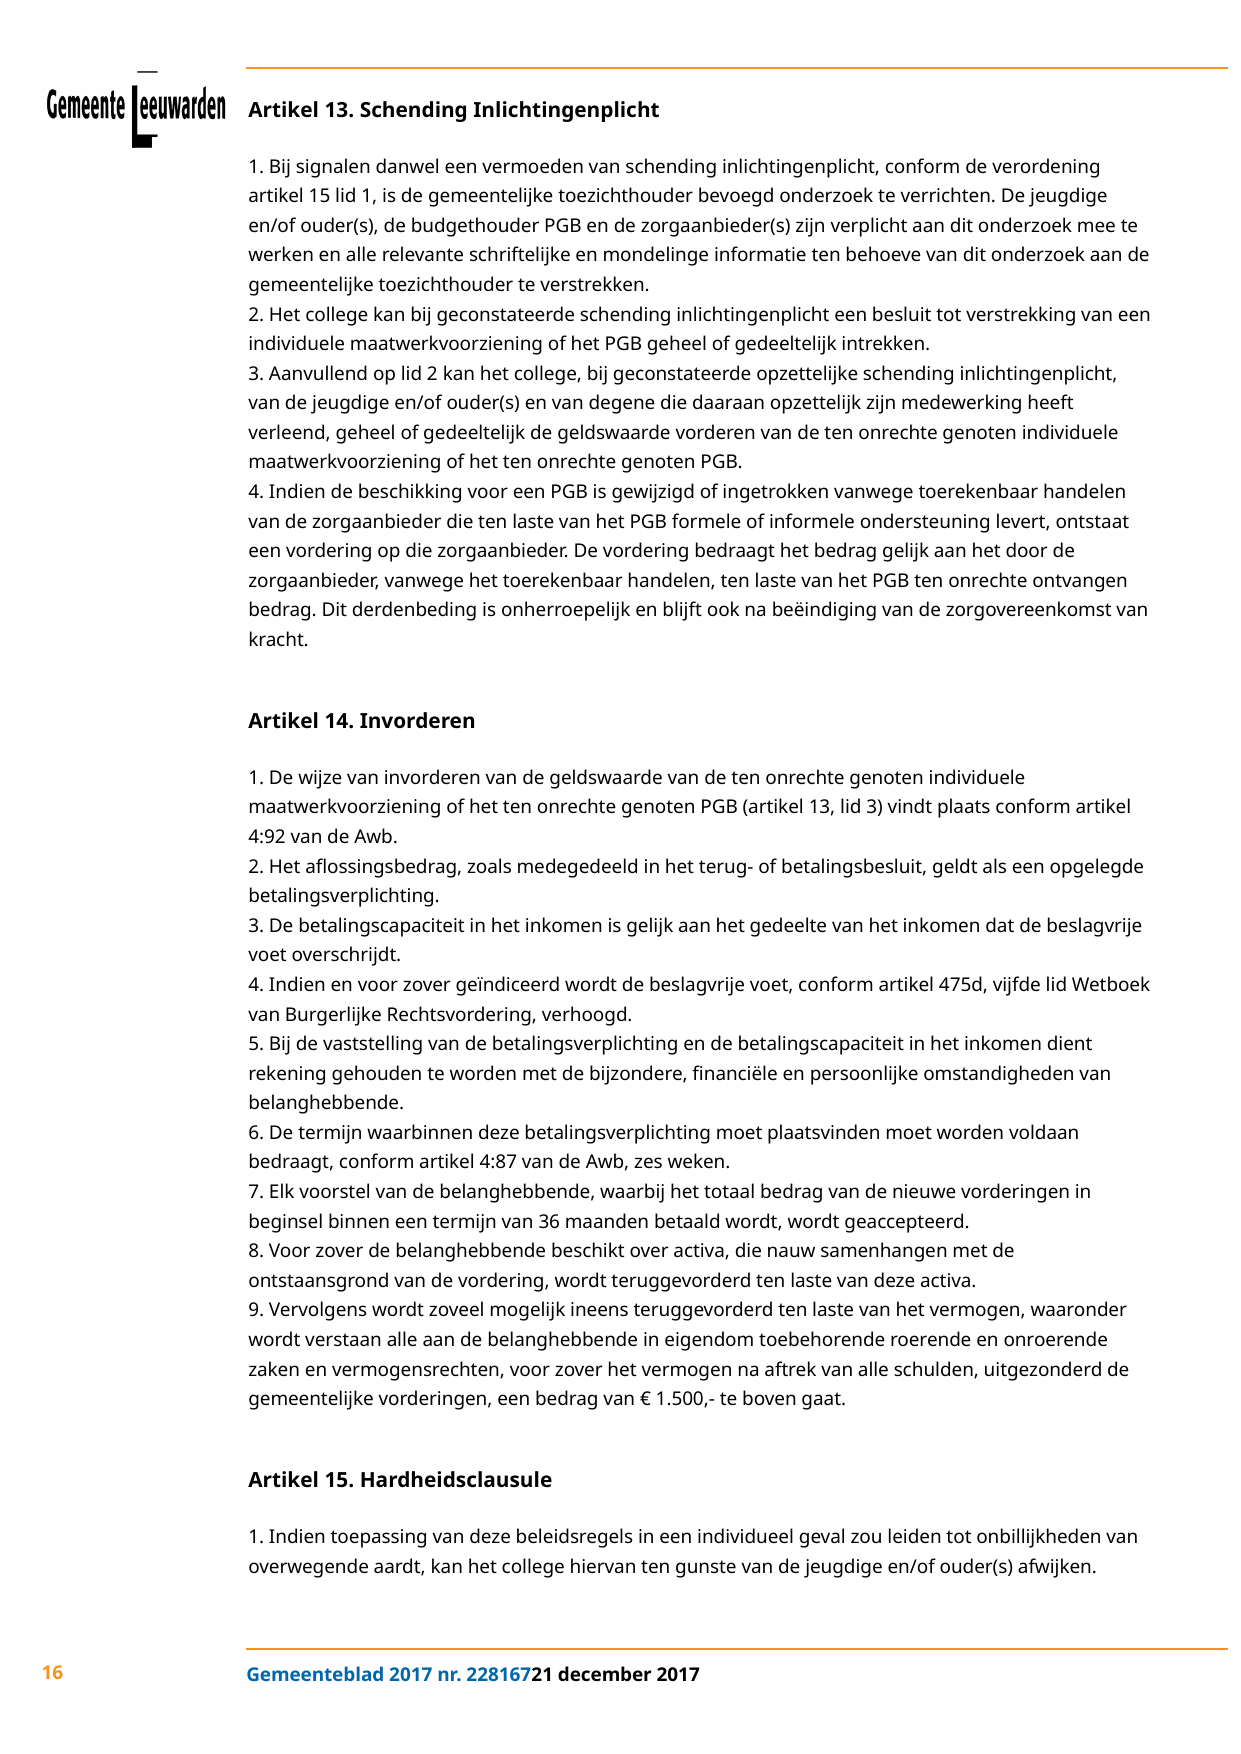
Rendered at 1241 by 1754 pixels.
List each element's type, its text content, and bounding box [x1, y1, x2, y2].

text 3. De betalingscapaciteit in het inkomen is gelijk aan het gedeelte van het inkomen dat de beslagvrije voet overschrijdt. [248, 912, 1152, 967]
text 3. Aanvullend op lid 2 kan het college, bij geconstateerde opzettelijke schending inlichtingenplicht, van de jeugdige en/of ouder(s) en van degene die daaraan opzettelijk zijn medewerking heeft verleend, geheel of gedeeltelijk de geldswaarde vorderen van de ten onrechte genoten individuele maatwerkvoorziening of het ten onrechte genoten PGB. [248, 360, 1152, 474]
text 2. Het college kan bij geconstateerde schending inlichtingenplicht een besluit tot verstrekking van een individuele maatwerkvoorziening of het PGB geheel of gedeeltelijk intrekken. [248, 301, 1152, 356]
text Artikel 15. Hardheidsclausule [248, 1465, 1152, 1494]
text 2. Het aflossingsbedrag, zoals medegedeeld in het terug- of betalingsbesluit, geldt als een opgelegde betalingsverplichting. [248, 853, 1152, 908]
text Artikel 14. Invorderen [248, 706, 1152, 734]
text 7. Elk voorstel van de belanghebbende, waarbij het totaal bedrag van de nieuwe vorderingen in beginsel binnen een termijn van 36 maanden betaald wordt, wordt geaccepteerd. [248, 1178, 1152, 1234]
text 1. De wijze van invorderen van de geldswaarde van de ten onrechte genoten individuele maatwerkvoorziening of het ten onrechte genoten PGB (artikel 13, lid 3) vindt plaats conform artikel 4:92 van de Awb. [248, 764, 1152, 849]
text 6. De termijn waarbinnen deze betalingsverplichting moet plaatsvinden moet worden voldaan bedraagt, conform artikel 4:87 van de Awb, zes weken. [248, 1119, 1152, 1174]
picture [41, 47, 231, 172]
text 8. Voor zover de belanghebbende beschikt over activa, die nauw samenhangen met de ontstaansgrond van de vordering, wordt teruggevorderd ten laste van deze activa. [248, 1237, 1152, 1293]
text Artikel 13. Schending Inlichtingenplicht [248, 95, 1152, 123]
text 1. Indien toepassing van deze beleidsregels in een individueel geval zou leiden tot onbillijkheden van overwegende aardt, kan het college hiervan ten gunste van de jeugdige en/of ouder(s) afwijken. [248, 1523, 1152, 1579]
text 1. Bij signalen danwel een vermoeden van schending inlichtingenplicht, conform de verordening artikel 15 lid 1, is de gemeentelijke toezichthouder bevoegd onderzoek te verrichten. De jeugdige en/of ouder(s), de budgethouder PGB en de zorgaanbieder(s) zijn verplicht aan dit onderzoek mee te werken en alle relevante schriftelijke en mondelinge informatie ten behoeve van dit onderzoek aan de gemeentelijke toezichthouder te verstrekken. [248, 153, 1152, 297]
text 4. Indien de beschikking voor een PGB is gewijzigd of ingetrokken vanwege toerekenbaar handelen van de zorgaanbieder die ten laste van het PGB formele of informele ondersteuning levert, ontstaat een vordering op die zorgaanbieder. De vordering bedraagt het bedrag gelijk aan het door de zorgaanbieder, vanwege het toerekenbaar handelen, ten laste van het PGB ten onrechte ontvangen bedrag. Dit derdenbeding is onherroepelijk en blijft ook na beëindiging van de zorgovereenkomst van kracht. [248, 478, 1152, 652]
text 9. Vervolgens wordt zoveel mogelijk ineens teruggevorderd ten laste van het vermogen, waaronder wordt verstaan alle aan de belanghebbende in eigendom toebehorende roerende en onroerende zaken en vermogensrechten, voor zover het vermogen na aftrek van alle schulden, uitgezonderd de gemeentelijke vorderingen, een bedrag van € 1.500,- te boven gaat. [248, 1297, 1152, 1411]
text 5. Bij de vaststelling van de betalingsverplichting en de betalingscapaciteit in het inkomen dient rekening gehouden te worden met de bijzondere, financiële en persoonlijke omstandigheden van belanghebbende. [248, 1030, 1152, 1115]
text 4. Indien en voor zover geïndiceerd wordt de beslagvrije voet, conform artikel 475d, vijfde lid Wetboek van Burgerlijke Rechtsvordering, verhoogd. [248, 971, 1152, 1027]
